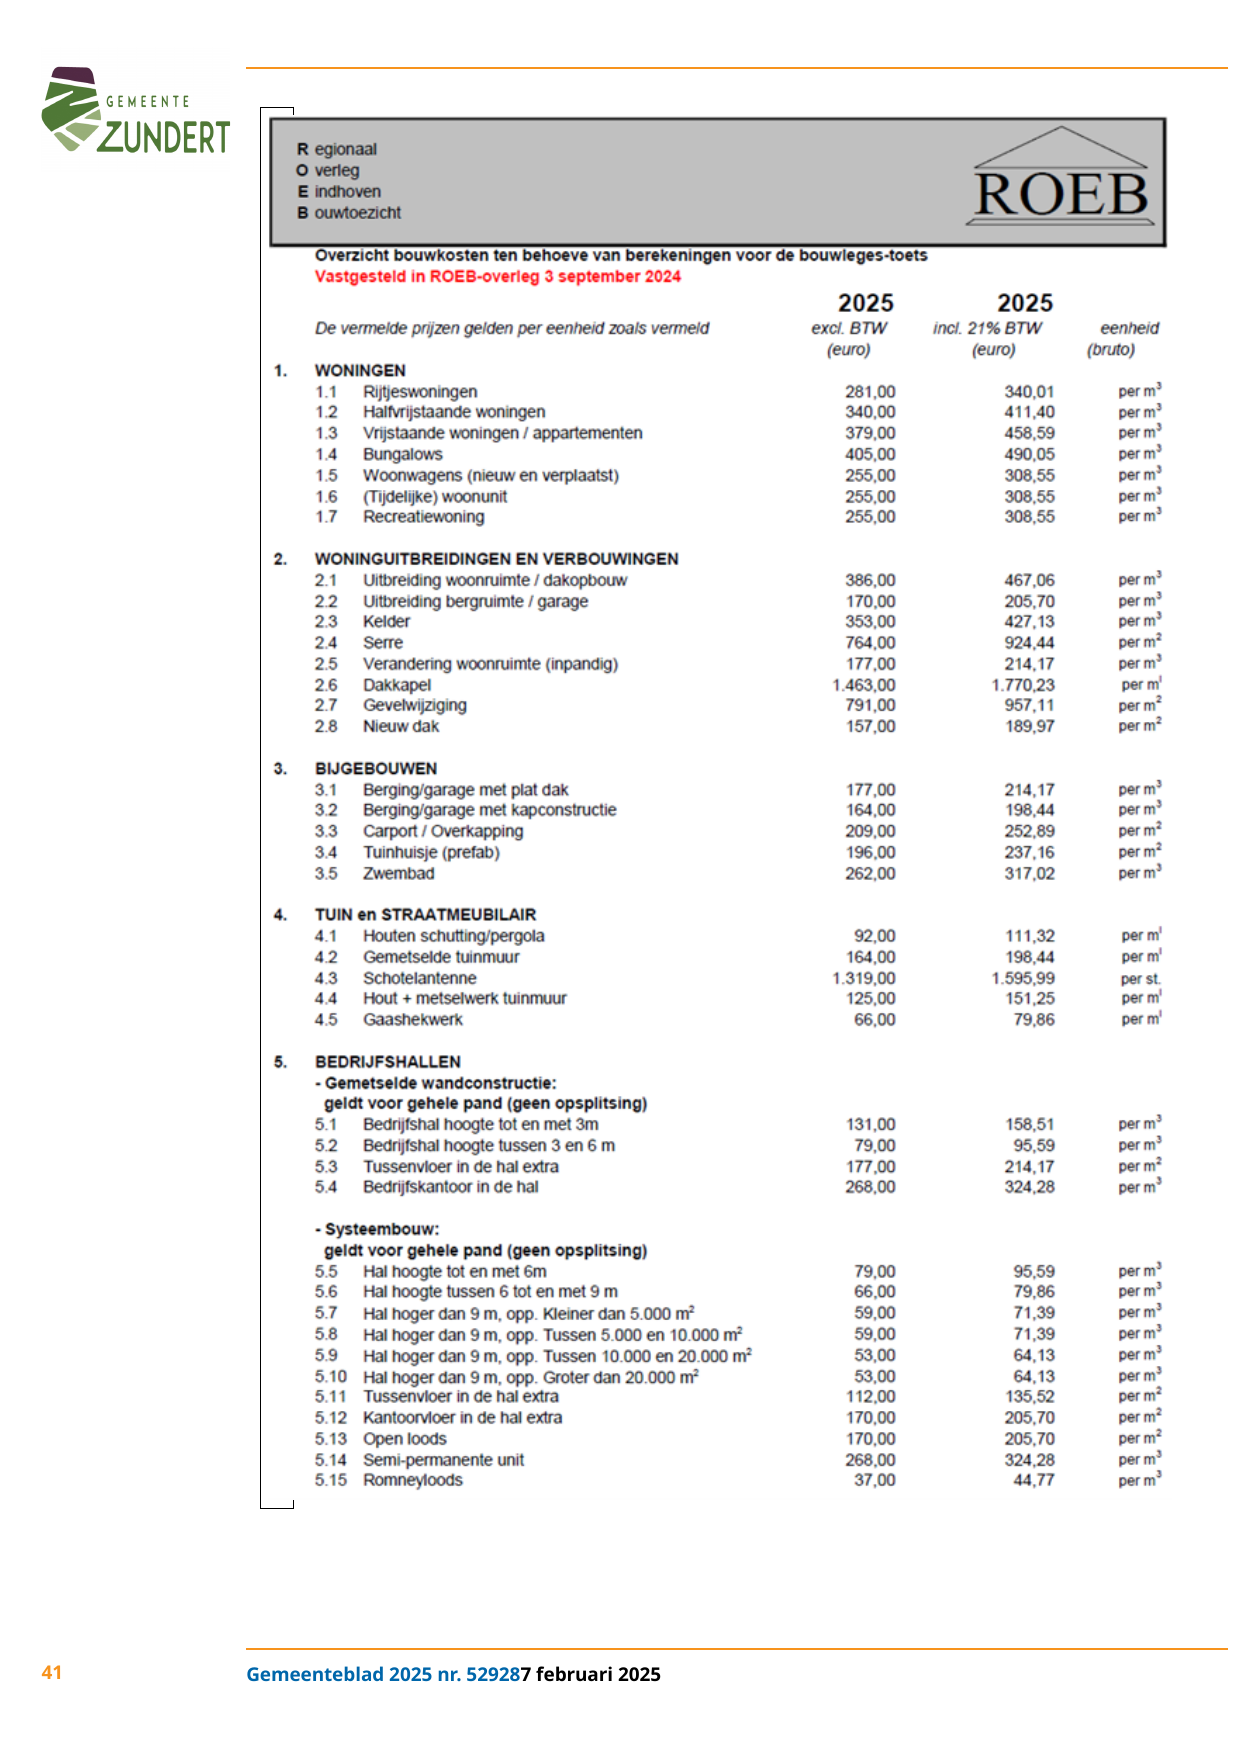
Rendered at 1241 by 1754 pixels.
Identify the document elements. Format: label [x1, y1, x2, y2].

picture [268, 115, 1173, 1500]
picture [41, 47, 231, 172]
